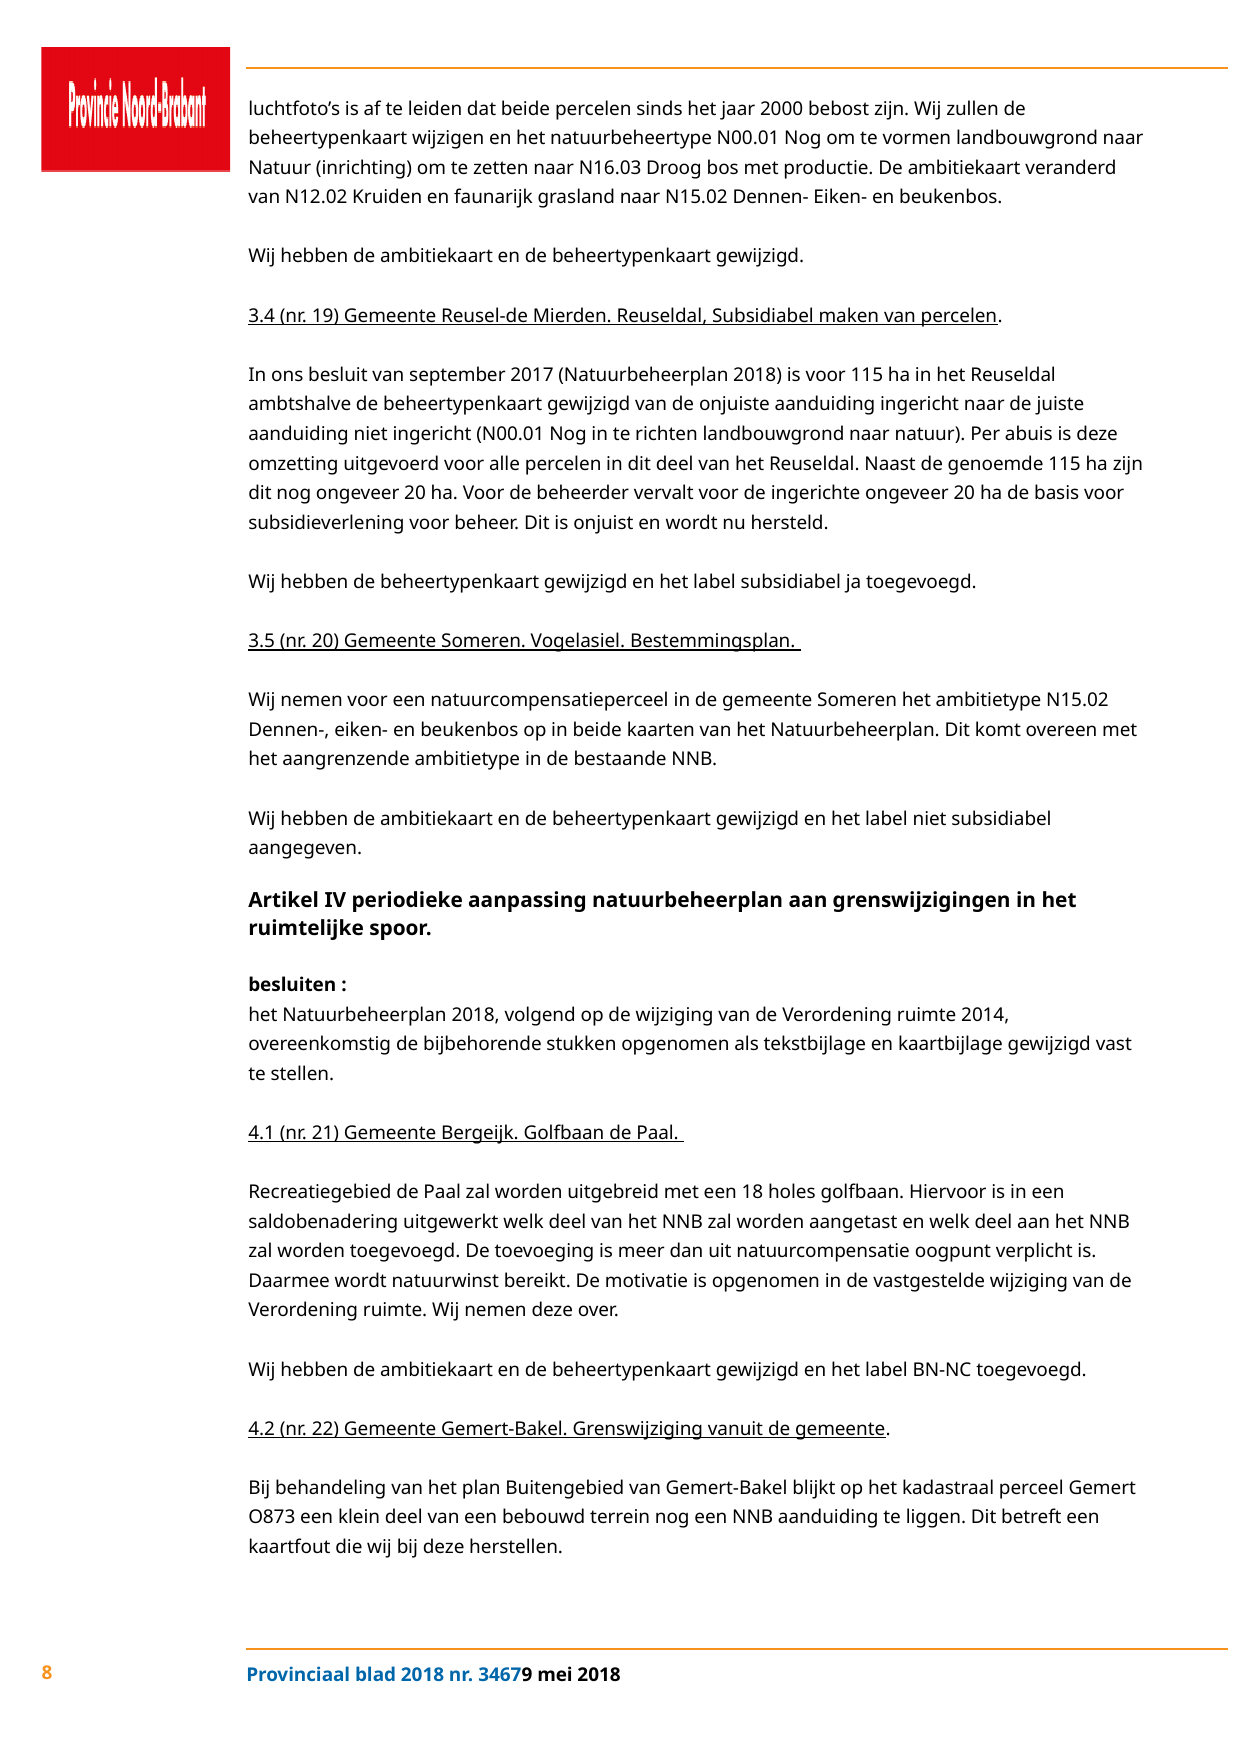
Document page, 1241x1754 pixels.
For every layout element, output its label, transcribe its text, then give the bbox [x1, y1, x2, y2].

text 3.5 (nr. 20) Gemeente Someren. Vogelasiel. Bestemmingsplan. [248, 627, 1152, 653]
text Recreatiegebied de Paal zal worden uitgebreid met een 18 holes golfbaan. Hiervoor is in een saldobenadering uitgewerkt welk deel van het NNB zal worden aangetast en welk deel aan het NNB zal worden toegevoegd. De toevoeging is meer dan uit natuurcompensatie oogpunt verplicht is. Daarmee wordt natuurwinst bereikt. De motivatie is opgenomen in de vastgestelde wijziging van de Verordening ruimte. Wij nemen deze over. [248, 1178, 1152, 1322]
picture [41, 47, 231, 172]
text Artikel IV periodieke aanpassing natuurbeheerplan aan grenswijzigingen in het ruimtelijke spoor. [248, 885, 1152, 942]
text 3.4 (nr. 19) Gemeente Reusel-de Mierden. Reuseldal, Subsidiabel maken van percelen. [248, 302, 1152, 328]
text het Natuurbeheerplan 2018, volgend op de wijziging van de Verordening ruimte 2014, overeenkomstig de bijbehorende stukken opgenomen als tekstbijlage en kaartbijlage gewijzigd vast te stellen. [248, 1001, 1152, 1086]
text Wij hebben de beheertypenkaart gewijzigd en het label subsidiabel ja toegevoegd. [248, 568, 1152, 594]
text Bij behandeling van het plan Buitengebied van Gemert-Bakel blijkt op het kadastraal perceel Gemert O873 een klein deel van een bebouwd terrein nog een NNB aanduiding te liggen. Dit betreft een kaartfout die wij bij deze herstellen. [248, 1474, 1152, 1559]
text Wij hebben de ambitiekaart en de beheertypenkaart gewijzigd en het label niet subsidiabel aangegeven. [248, 805, 1152, 860]
text Wij nemen voor een natuurcompensatieperceel in de gemeente Someren het ambitietype N15.02 Dennen-, eiken- en beukenbos op in beide kaarten van het Natuurbeheerplan. Dit komt overeen met het aangrenzende ambitietype in de bestaande NNB. [248, 686, 1152, 771]
text besluiten : [248, 971, 1152, 997]
text 4.2 (nr. 22) Gemeente Gemert-Bakel. Grenswijziging vanuit de gemeente. [248, 1415, 1152, 1441]
text Wij hebben de ambitiekaart en de beheertypenkaart gewijzigd en het label BN-NC toegevoegd. [248, 1356, 1152, 1382]
text luchtfoto’s is af te leiden dat beide percelen sinds het jaar 2000 bebost zijn. Wij zullen de beheertypenkaart wijzigen en het natuurbeheertype N00.01 Nog om te vormen landbouwgrond naar Natuur (inrichting) om te zetten naar N16.03 Droog bos met productie. De ambitiekaart veranderd van N12.02 Kruiden en faunarijk grasland naar N15.02 Dennen- Eiken- en beukenbos. [248, 95, 1152, 209]
text 4.1 (nr. 21) Gemeente Bergeijk. Golfbaan de Paal. [248, 1119, 1152, 1145]
text Wij hebben de ambitiekaart en de beheertypenkaart gewijzigd. [248, 243, 1152, 268]
text In ons besluit van september 2017 (Natuurbeheerplan 2018) is voor 115 ha in het Reuseldal ambtshalve de beheertypenkaart gewijzigd van de onjuiste aanduiding ingericht naar de juiste aanduiding niet ingericht (N00.01 Nog in te richten landbouwgrond naar natuur). Per abuis is deze omzetting uitgevoerd voor alle percelen in dit deel van het Reuseldal. Naast de genoemde 115 ha zijn dit nog ongeveer 20 ha. Voor de beheerder vervalt voor de ingerichte ongeveer 20 ha de basis voor subsidieverlening voor beheer. Dit is onjuist en wordt nu hersteld. [248, 361, 1152, 535]
